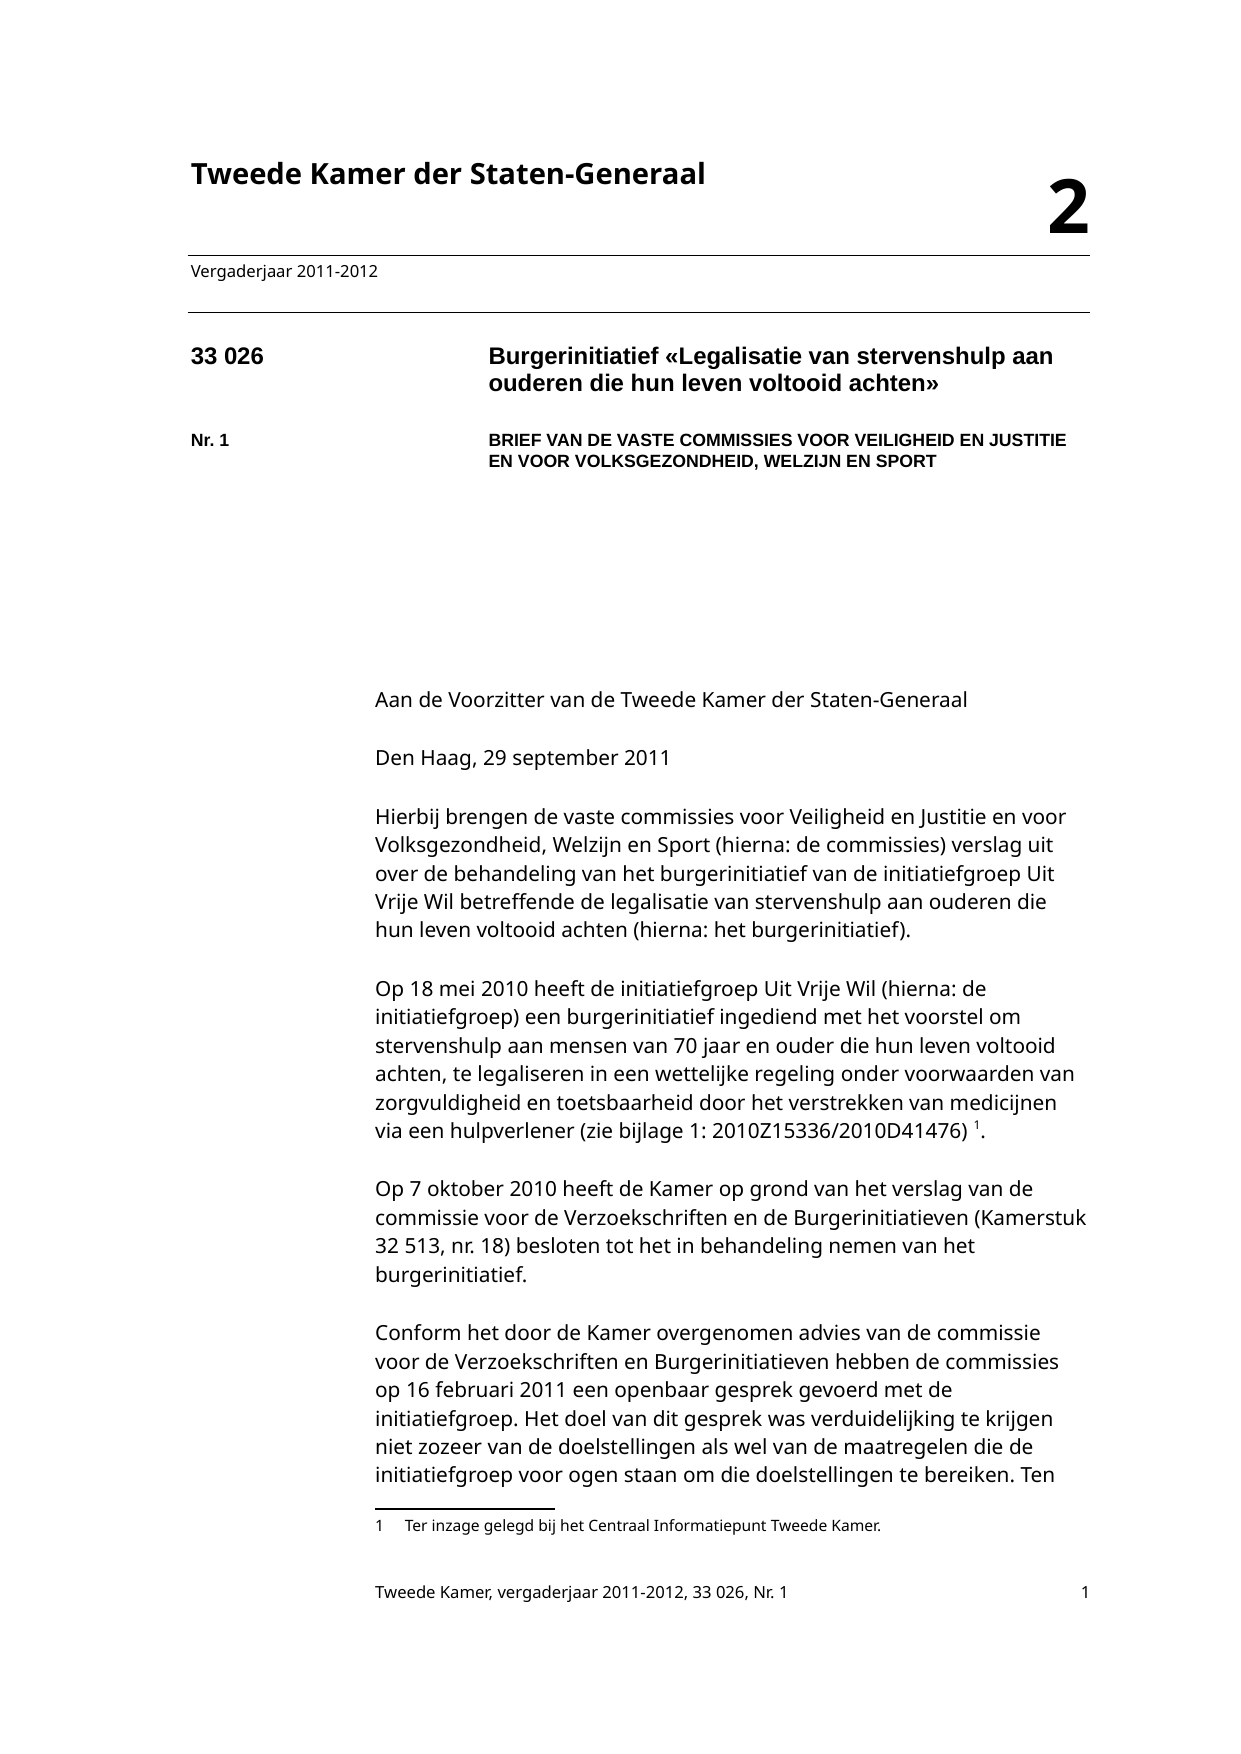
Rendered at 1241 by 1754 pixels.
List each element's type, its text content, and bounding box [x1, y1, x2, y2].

text Conform het door de Kamer overgenomen advies van de commissie voor de Verzoekschriften en Burgerinitiatieven hebben de commissies op 16 februari 2011 een openbaar gesprek gevoerd met de initiatiefgroep. Het doel van dit gesprek was verduidelijking te krijgen niet zozeer van de doelstellingen als wel van de maatregelen die de initiatiefgroep voor ogen staan om die doelstellingen te bereiken. Ten [375, 1318, 1090, 1489]
table_cell [485, 256, 1090, 312]
text Aan de Voorzitter van de Tweede Kamer der Staten-Generaal [375, 685, 1090, 713]
table_cell [188, 313, 485, 339]
text Ter inzage gelegd bij het Centraal Informatiepunt Tweede Kamer. [375, 1508, 1090, 1536]
table_cell [485, 313, 1090, 339]
text Op 18 mei 2010 heeft de initiatiefgroep Uit Vrije Wil (hierna: de initiatiefgroep) een burgerinitiatief ingediend met het voorstel om stervenshulp aan mensen van 70 jaar en ouder die hun leven voltooid achten, te legaliseren in een wettelijke regeling onder voorwaarden van zorgvuldigheid en toetsbaarheid door het verstrekken van medicijnen via een hulpverlener (zie bijlage 1: 2010Z15336/2010D41476) . [375, 974, 1090, 1144]
table_header Tweede Kamer der Staten-Generaal [188, 150, 909, 255]
text Hierbij brengen de vaste commissies voor Veiligheid en Justitie en voor Volksgezondheid, Welzijn en Sport (hierna: de commissies) verslag uit over de behandeling van het burgerinitiatief van de initiatiefgroep Uit Vrije Wil betreffende de legalisatie van stervenshulp aan ouderen die hun leven voltooid achten (hierna: het burgerinitiatief). [375, 802, 1090, 944]
table_cell 33 026 [188, 339, 485, 427]
table_cell Vergaderjaar 2011-2012 [188, 256, 485, 312]
table_cell Burgerinitiatief «Legalisatie van stervenshulp aan ouderen die hun leven voltooid achten» [485, 339, 1090, 427]
text Den Haag, 29 september 2011 [375, 743, 1090, 772]
text Op 7 oktober 2010 heeft de Kamer op grond van het verslag van de commissie voor de Verzoekschriften en de Burgerinitiatieven (Kamerstuk 32 513, nr. 18) besloten tot het in behandeling nemen van het burgerinitiatief. [375, 1174, 1090, 1288]
table_header 2 [910, 150, 1090, 255]
table_cell Nr. 1 [188, 427, 485, 566]
table_cell BRIEF VAN DE VASTE COMMISSIES VOOR VEILIGHEID EN JUSTITIE EN VOOR VOLKSGEZONDHEID, WELZIJN EN SPORT [485, 427, 1090, 566]
